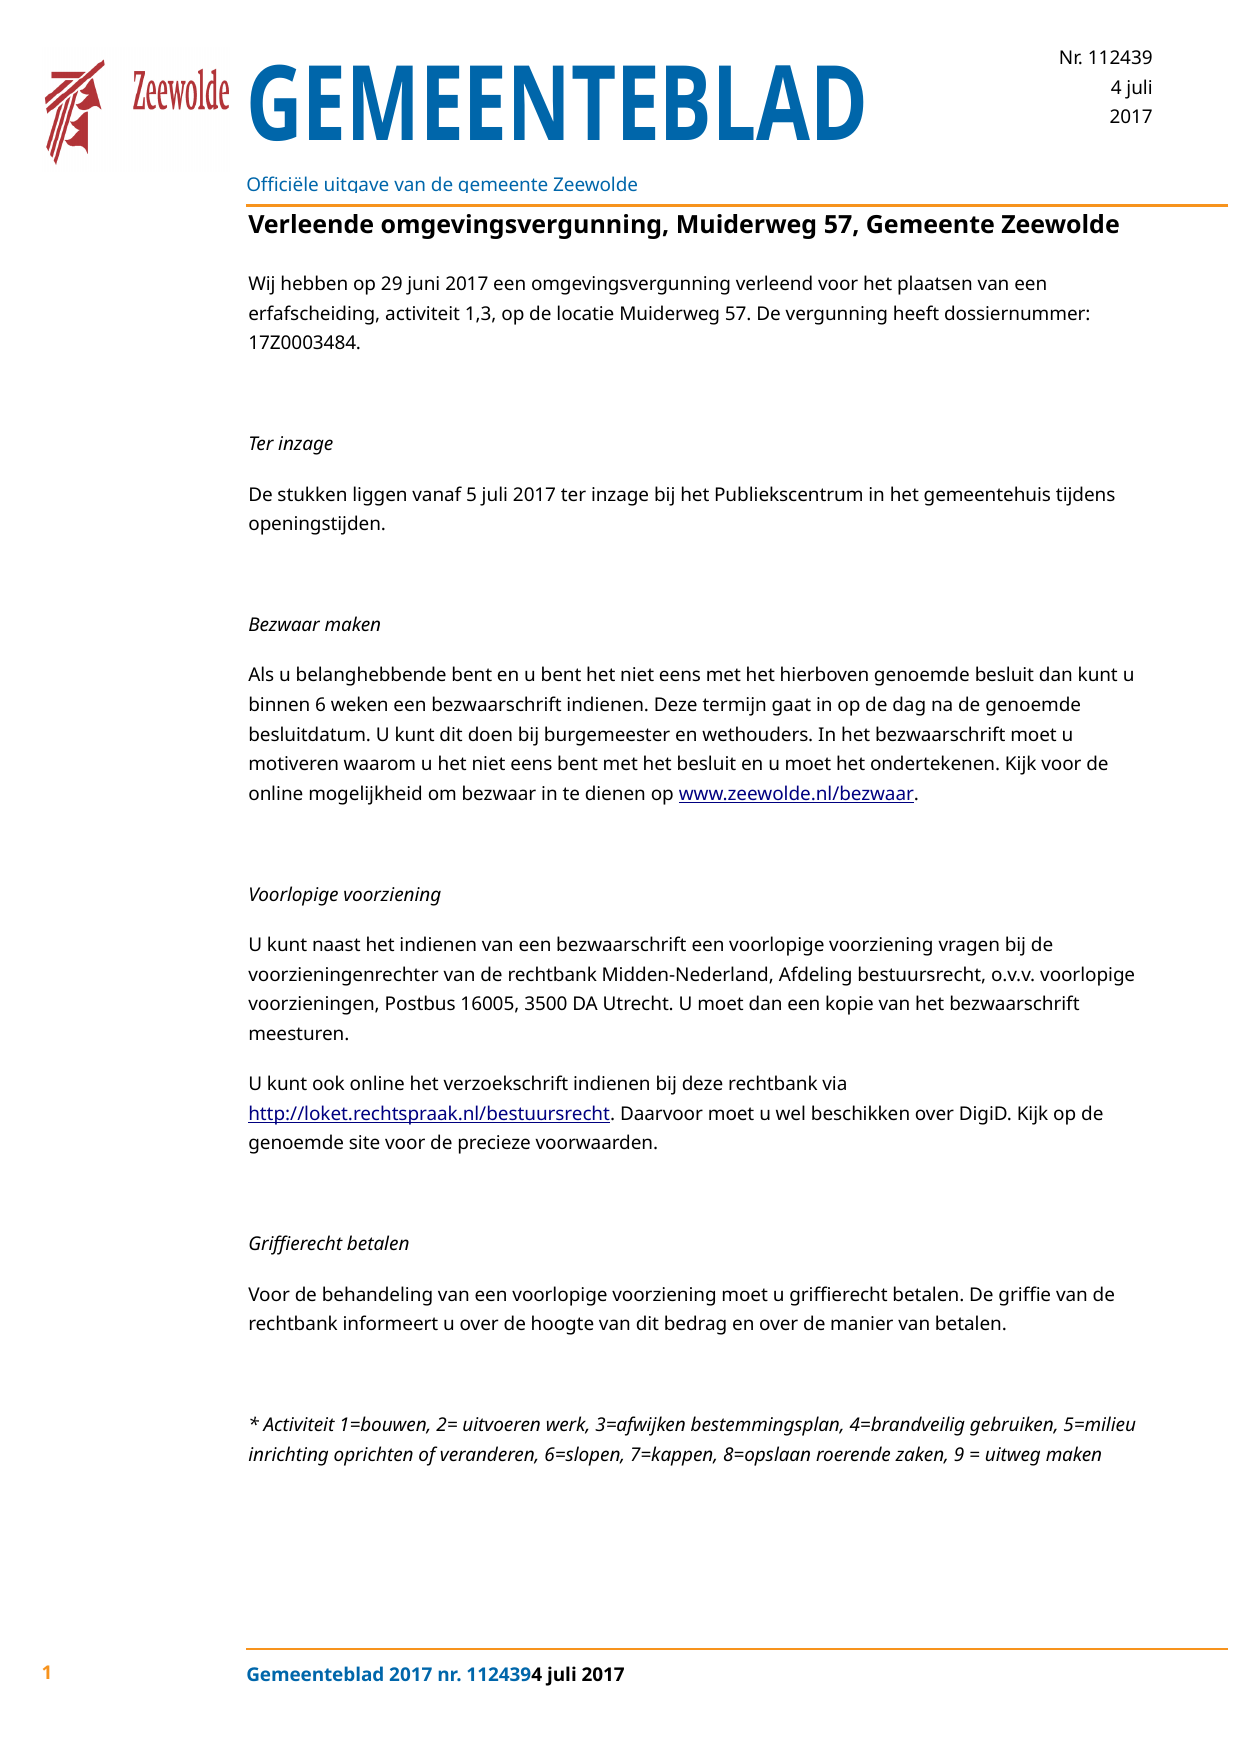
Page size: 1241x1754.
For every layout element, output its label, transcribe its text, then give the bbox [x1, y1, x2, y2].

picture [41, 47, 231, 172]
text De stukken liggen vanaf 5 juli 2017 ter inzage bij het Publiekscentrum in het gemeentehuis tijdens openingstijden. [248, 481, 1152, 536]
text U kunt naast het indienen van een bezwaarschrift een voorlopige voorziening vragen bij de voorzieningenrechter van de rechtbank Midden-Nederland, Afdeling bestuursrecht, o.v.v. voorlopige voorzieningen, Postbus 16005, 3500 DA Utrecht. U moet dan een kopie van het bezwaarschrift meesturen. [248, 931, 1152, 1046]
text Bezwaar maken [248, 611, 1152, 637]
text Wij hebben op 29 juni 2017 een omgevingsvergunning verleend voor het plaatsen van een erfafscheiding, activiteit 1,3, op de locatie Muiderweg 57. De vergunning heeft dossiernummer: 17Z0003484. [248, 270, 1152, 355]
text Als u belanghebbende bent en u bent het niet eens met het hierboven genoemde besluit dan kunt u binnen 6 weken een bezwaarschrift indienen. Deze termijn gaat in op de dag na de genoemde besluitdatum. U kunt dit doen bij burgemeester en wethouders. In het bezwaarschrift moet u motiveren waarom u het niet eens bent met het besluit en u moet het ondertekenen. Kijk voor de online mogelijkheid om bezwaar in te dienen op www.zeewolde.nl/bezwaar. [248, 662, 1152, 806]
text Griffierecht betalen [248, 1230, 1152, 1256]
text Voorlopige voorziening [248, 881, 1152, 906]
text Voor de behandeling van een voorlopige voorziening moet u griffierecht betalen. De griffie van de rechtbank informeert u over de hoogte van dit bedrag en over de manier van betalen. [248, 1281, 1152, 1336]
text Verleende omgevingsvergunning, Muiderweg 57, Gemeente Zeewolde [248, 207, 1152, 241]
text U kunt ook online het verzoekschrift indienen bij deze rechtbank via http://loket.rechtspraak.nl/bestuursrecht. Daarvoor moet u wel beschikken over DigiD. Kijk op de genoemde site voor de precieze voorwaarden. [248, 1070, 1152, 1155]
text Ter inzage [248, 430, 1152, 456]
text * Activiteit 1=bouwen, 2= uitvoeren werk, 3=afwijken bestemmingsplan, 4=brandveilig gebruiken, 5=milieu inrichting oprichten of veranderen, 6=slopen, 7=kappen, 8=opslaan roerende zaken, 9 = uitweg maken [248, 1411, 1152, 1466]
